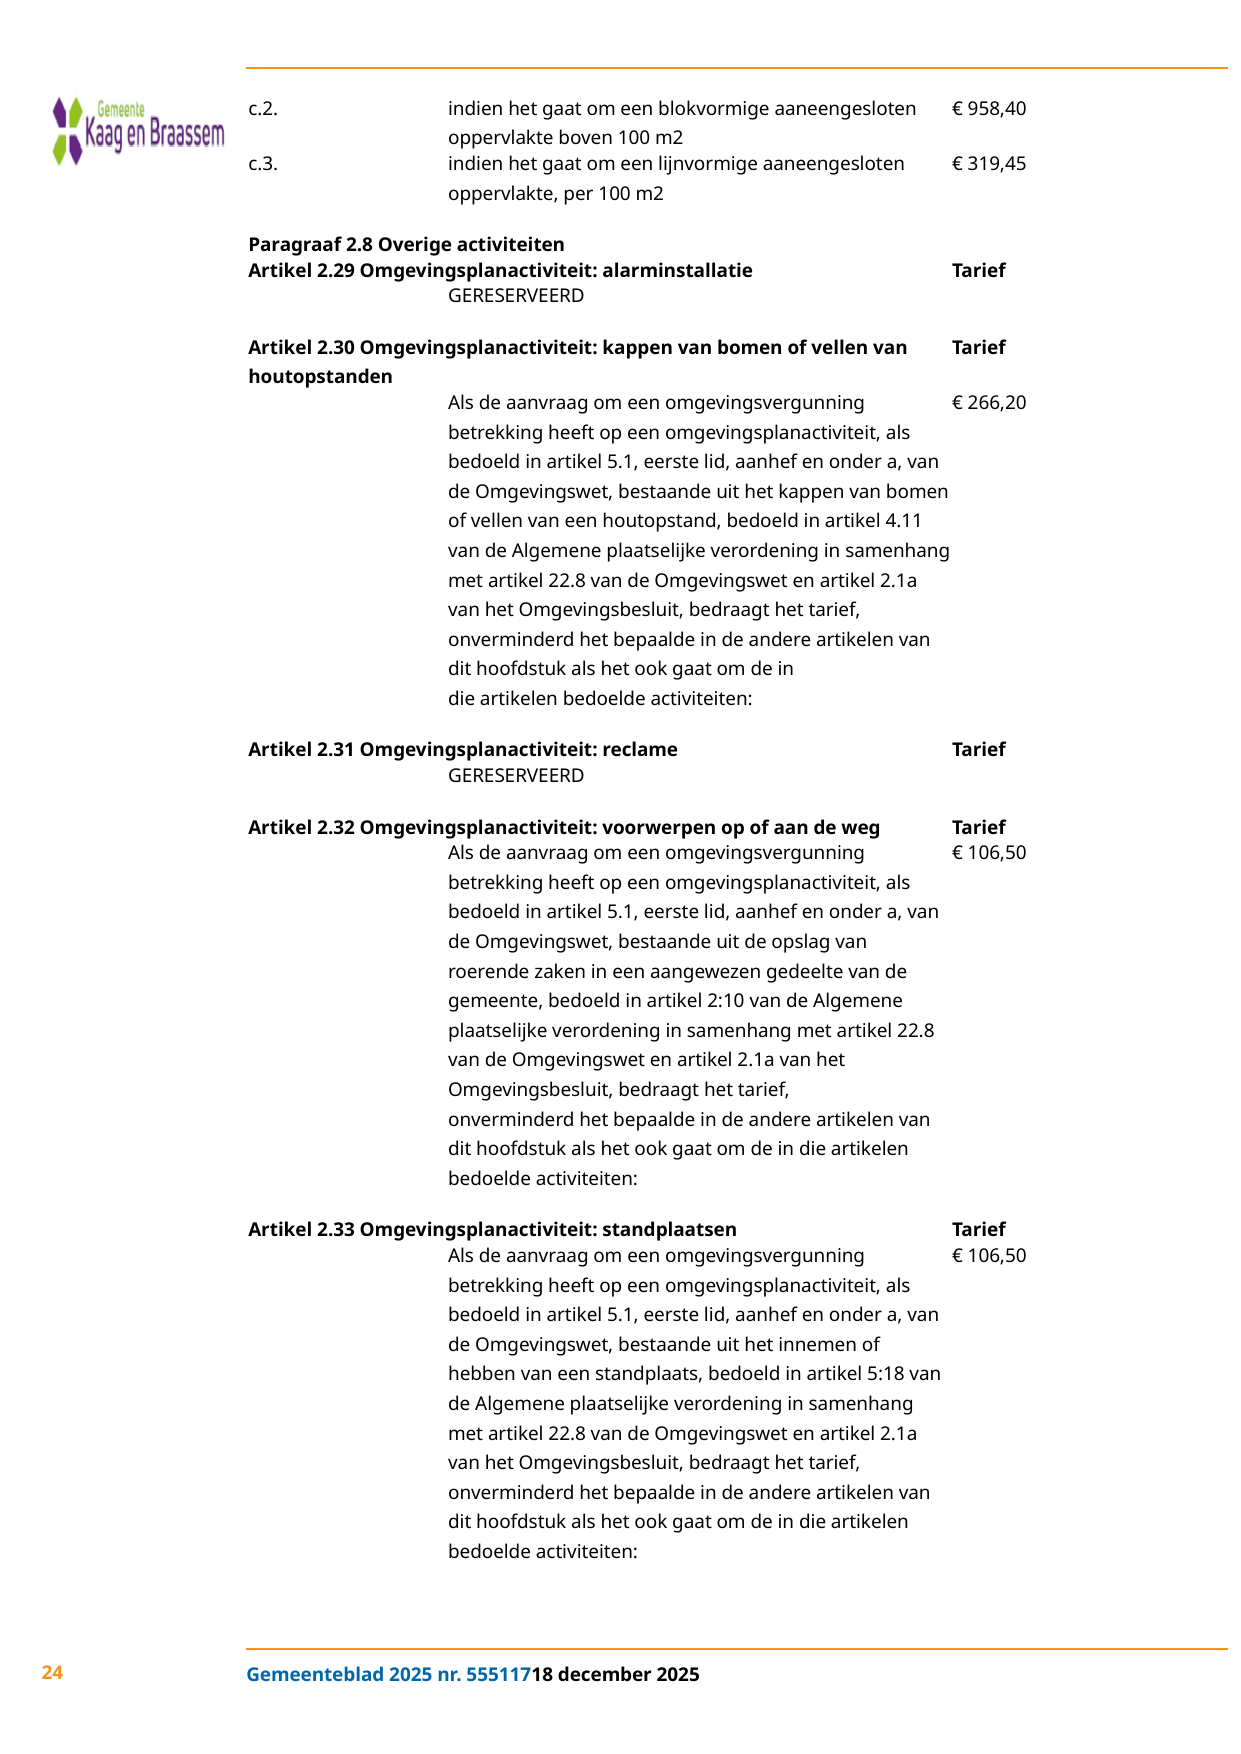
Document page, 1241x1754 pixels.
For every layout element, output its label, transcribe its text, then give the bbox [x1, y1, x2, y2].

table_cell [248, 711, 1152, 737]
table_cell [952, 763, 1152, 788]
table_cell € 958,40 [952, 95, 1152, 150]
table_cell c.2. [248, 95, 448, 150]
table_cell GERESERVEERD [448, 283, 952, 308]
table_cell [248, 1242, 448, 1564]
table_cell Paragraaf 2.8 Overige activiteiten [248, 231, 1152, 257]
table_cell [248, 1191, 1152, 1216]
table_cell Artikel 2.29 Omgevingsplanactiviteit: alarminstallatie [248, 257, 952, 283]
table_cell Als de aanvraag om een omgevingsvergunning betrekking heeft op een omgevingsplanactiviteit, als bedoeld in artikel 5.1, eerste lid, aanhef en onder a, van de Omgevingswet, bestaande uit het kappen van bomen of vellen van een houtopstand, bedoeld in artikel 4.11 van de Algemene plaatselijke verordening in samenhang met artikel 22.8 van de Omgevingswet en artikel 2.1a van het Omgevingsbesluit, bedraagt het tarief, onverminderd het bepaalde in de andere artikelen van dit hoofdstuk als het ook gaat om de in die artikelen bedoelde activiteiten: [448, 389, 952, 711]
table_cell [248, 840, 448, 1191]
table_cell indien het gaat om een lijnvormige aaneengesloten oppervlakte, per 100 m2 [448, 150, 952, 205]
table_cell Tarief [952, 1216, 1152, 1242]
table_cell GERESERVEERD [448, 763, 952, 788]
table_cell [248, 389, 448, 711]
table_cell Tarief [952, 257, 1152, 283]
table_cell Tarief [952, 814, 1152, 839]
table_cell [248, 788, 1152, 814]
table_cell Als de aanvraag om een omgevingsvergunning betrekking heeft op een omgevingsplanactiviteit, als bedoeld in artikel 5.1, eerste lid, aanhef en onder a, van de Omgevingswet, bestaande uit het innemen of hebben van een standplaats, bedoeld in artikel 5:18 van de Algemene plaatselijke verordening in samenhang met artikel 22.8 van de Omgevingswet en artikel 2.1a van het Omgevingsbesluit, bedraagt het tarief, onverminderd het bepaalde in de andere artikelen van dit hoofdstuk als het ook gaat om de in die artikelen bedoelde activiteiten: [448, 1242, 952, 1564]
table_cell indien het gaat om een blokvormige aaneengesloten oppervlakte boven 100 m2 [448, 95, 952, 150]
table_cell Artikel 2.30 Omgevingsplanactiviteit: kappen van bomen of vellen van houtopstanden [248, 334, 952, 389]
table_cell € 106,50 [952, 840, 1152, 1191]
picture [41, 47, 231, 172]
table_cell [248, 308, 1152, 334]
table_cell Artikel 2.33 Omgevingsplanactiviteit: standplaatsen [248, 1216, 952, 1242]
table_cell Tarief [952, 334, 1152, 389]
table_cell [952, 283, 1152, 308]
table_cell [248, 1564, 1152, 1589]
table_cell Artikel 2.31 Omgevingsplanactiviteit: reclame [248, 737, 952, 762]
table_cell [248, 283, 448, 308]
table_cell c.3. [248, 150, 448, 205]
table_cell € 319,45 [952, 150, 1152, 205]
table_cell Tarief [952, 737, 1152, 762]
table_cell [248, 763, 448, 788]
table_cell € 266,20 [952, 389, 1152, 711]
table_cell € 106,50 [952, 1242, 1152, 1564]
table_cell Artikel 2.32 Omgevingsplanactiviteit: voorwerpen op of aan de weg [248, 814, 952, 839]
table_cell [248, 205, 1152, 231]
table_cell Als de aanvraag om een omgevingsvergunning betrekking heeft op een omgevingsplanactiviteit, als bedoeld in artikel 5.1, eerste lid, aanhef en onder a, van de Omgevingswet, bestaande uit de opslag van roerende zaken in een aangewezen gedeelte van de gemeente, bedoeld in artikel 2:10 van de Algemene plaatselijke verordening in samenhang met artikel 22.8 van de Omgevingswet en artikel 2.1a van het Omgevingsbesluit, bedraagt het tarief, onverminderd het bepaalde in de andere artikelen van dit hoofdstuk als het ook gaat om de in die artikelen bedoelde activiteiten: [448, 840, 952, 1191]
